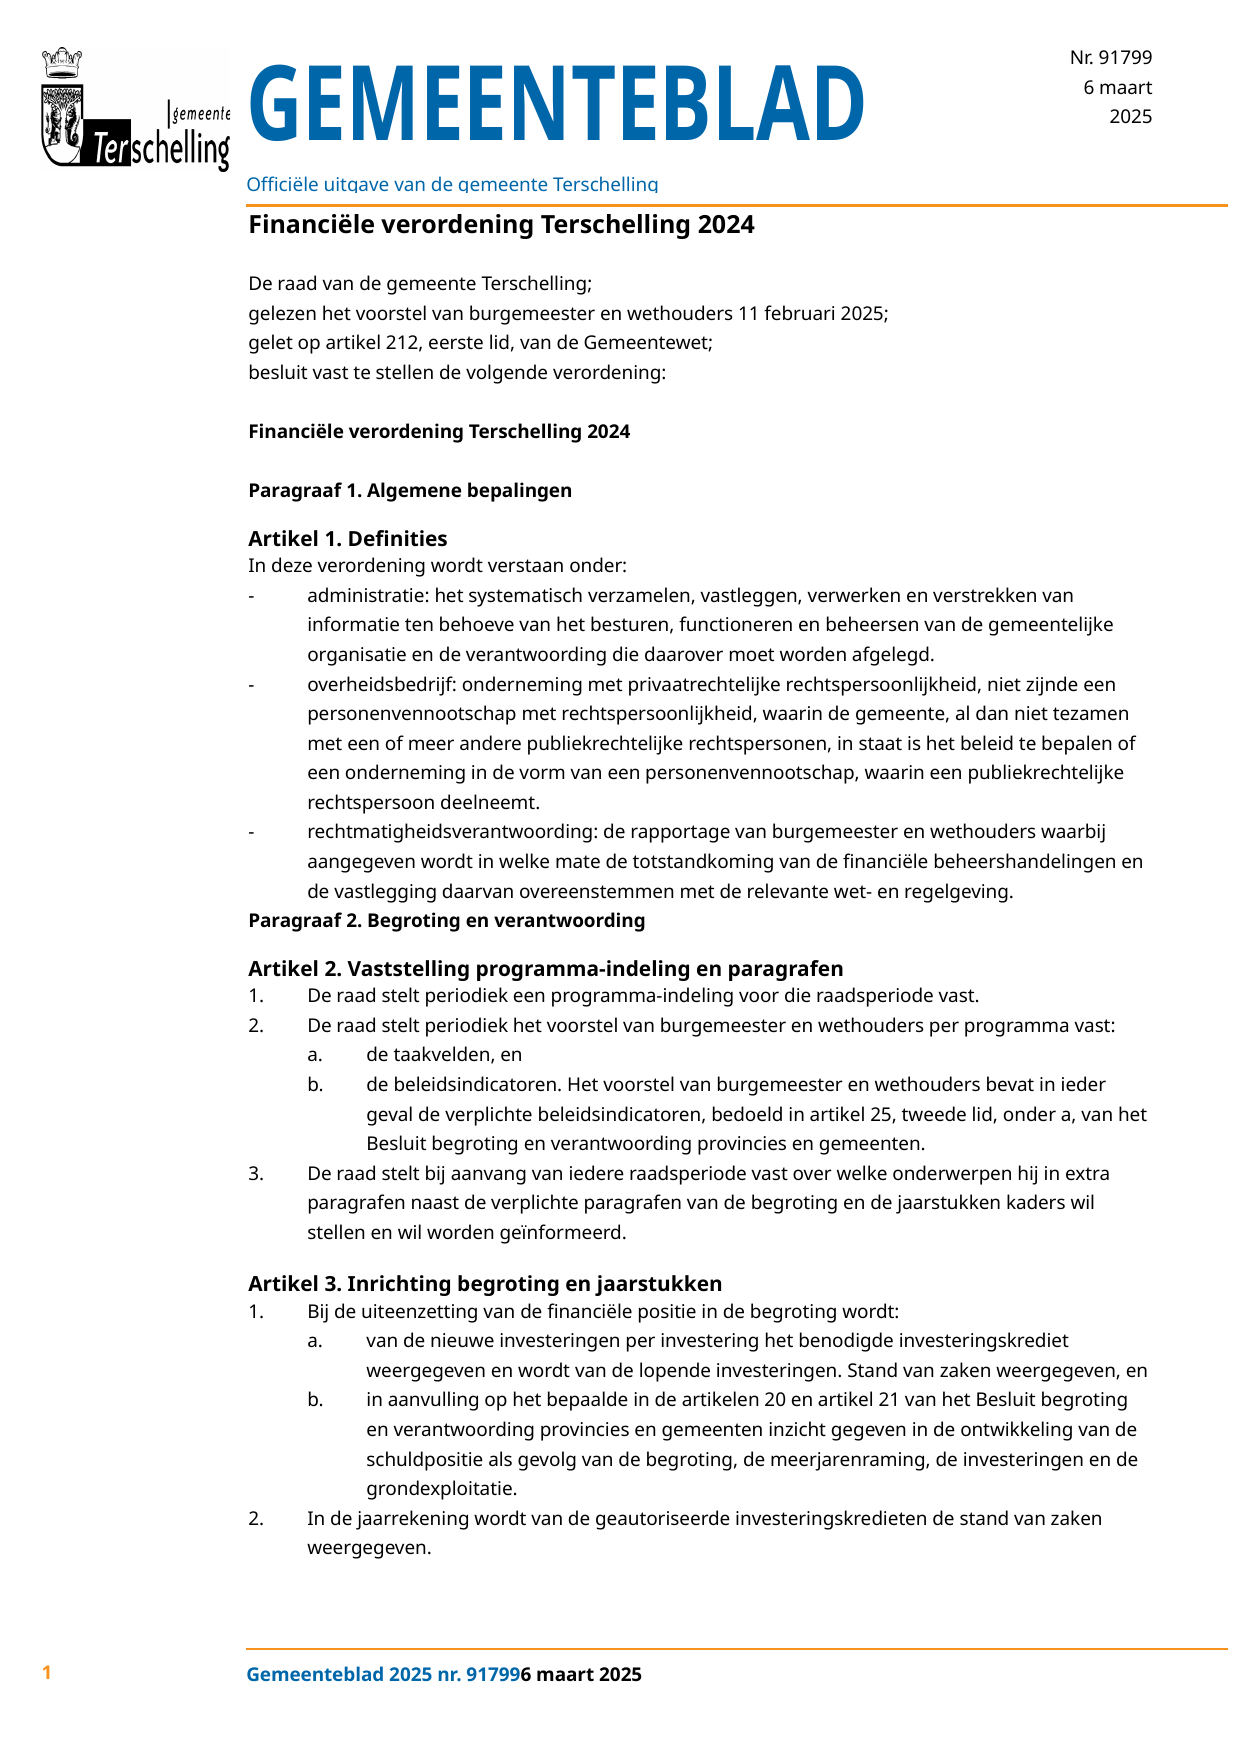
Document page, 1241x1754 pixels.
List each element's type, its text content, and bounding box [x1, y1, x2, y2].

list administratie: het systematisch verzamelen, vastleggen, verwerken en verstrekken van informatie ten behoeve van het besturen, functioneren en beheersen van de gemeentelijke organisatie en de verantwoording die daarover moet worden afgelegd. [248, 582, 1152, 667]
list de taakvelden, en [307, 1042, 1152, 1067]
list van de nieuwe investeringen per investering het benodigde investeringskrediet weergegeven en wordt van de lopende investeringen. Stand van zaken weergegeven, en [307, 1327, 1152, 1383]
text De raad van de gemeente Terschelling; [248, 270, 1152, 296]
picture [41, 47, 231, 172]
text gelet op artikel 212, eerste lid, van de Gemeentewet; [248, 329, 1152, 355]
list overheidsbedrijf: onderneming met privaatrechtelijke rechtspersoonlijkheid, niet zijnde een personenvennootschap met rechtspersoonlijkheid, waarin de gemeente, al dan niet tezamen met een of meer andere publiekrechtelijke rechtspersonen, in staat is het beleid te bepalen of een onderneming in de vorm van een personenvennootschap, waarin een publiekrechtelijke rechtspersoon deelneemt. [248, 671, 1152, 815]
text gelezen het voorstel van burgemeester en wethouders 11 februari 2025; [248, 300, 1152, 326]
text Financiële verordening Terschelling 2024 [248, 418, 1152, 444]
list de beleidsindicatoren. Het voorstel van burgemeester en wethouders bevat in ieder geval de verplichte beleidsindicatoren, bedoeld in artikel 25, tweede lid, onder a, van het Besluit begroting en verantwoording provincies en gemeenten. [307, 1071, 1152, 1156]
list In de jaarrekening wordt van de geautoriseerde investeringskredieten de stand van zaken weergegeven. [248, 1505, 1152, 1560]
text Artikel 1. Definities [248, 524, 1152, 552]
text besluit vast te stellen de volgende verordening: [248, 359, 1152, 385]
list De raad stelt periodiek het voorstel van burgemeester en wethouders per programma vast: [248, 1012, 1152, 1038]
list De raad stelt periodiek een programma-indeling voor die raadsperiode vast. [248, 982, 1152, 1008]
text In deze verordening wordt verstaan onder: [248, 552, 1152, 578]
text Financiële verordening Terschelling 2024 [248, 207, 1152, 241]
list in aanvulling op het bepaalde in de artikelen 20 en artikel 21 van het Besluit begroting en verantwoording provincies en gemeenten inzicht gegeven in de ontwikkeling van de schuldpositie als gevolg van de begroting, de meerjarenraming, de investeringen en de grondexploitatie. [307, 1387, 1152, 1501]
list De raad stelt bij aanvang van iedere raadsperiode vast over welke onderwerpen hij in extra paragrafen naast de verplichte paragrafen van de begroting en de jaarstukken kaders wil stellen en wil worden geïnformeerd. [248, 1160, 1152, 1245]
list Bij de uiteenzetting van de financiële positie in de begroting wordt: [248, 1298, 1152, 1324]
text Paragraaf 1. Algemene bepalingen [248, 477, 1152, 503]
text Artikel 3. Inrichting begroting en jaarstukken [248, 1269, 1152, 1298]
text Artikel 2. Vaststelling programma-indeling en paragrafen [248, 954, 1152, 982]
list rechtmatigheidsverantwoording: de rapportage van burgemeester en wethouders waarbij aangegeven wordt in welke mate de totstandkoming van de financiële beheershandelingen en de vastlegging daarvan overeenstemmen met de relevante wet- en regelgeving. [248, 819, 1152, 903]
text Paragraaf 2. Begroting en verantwoording [248, 907, 1152, 933]
